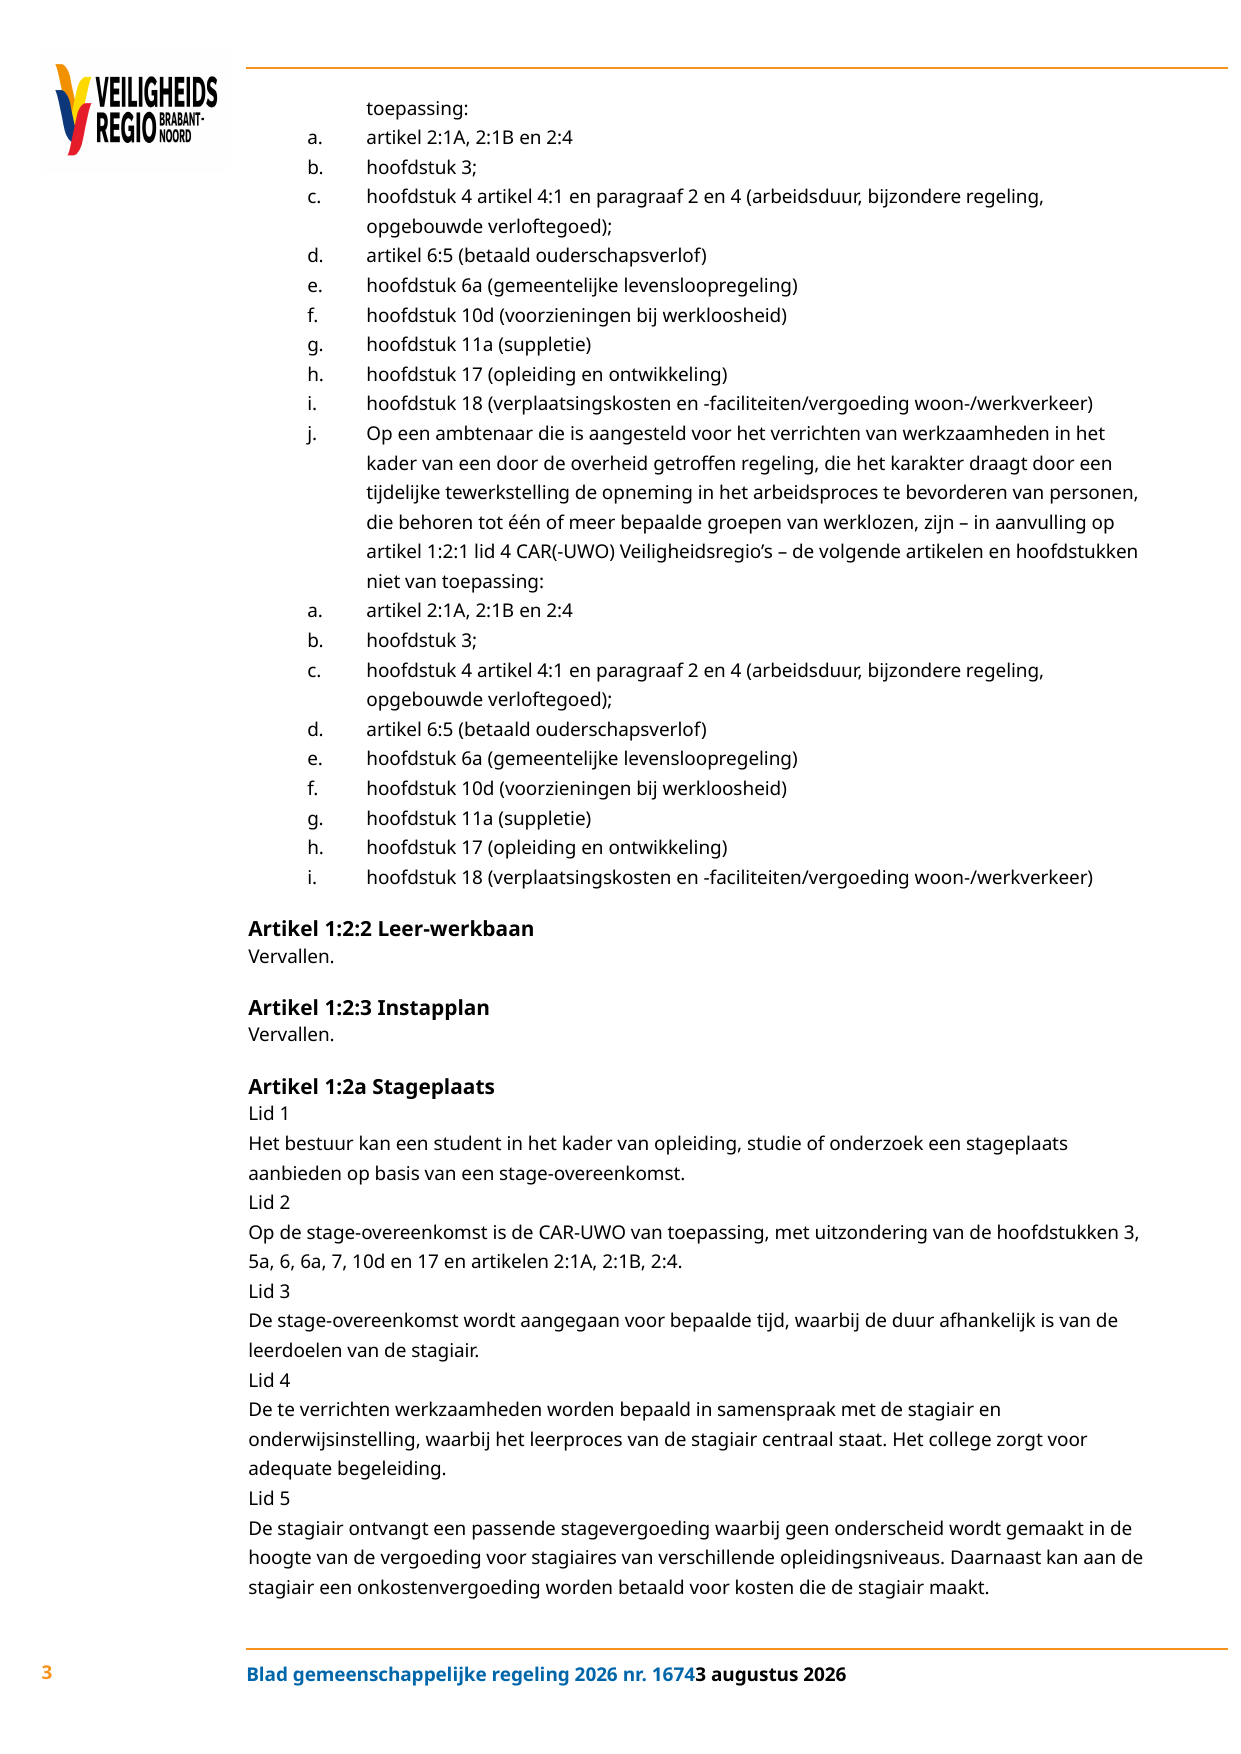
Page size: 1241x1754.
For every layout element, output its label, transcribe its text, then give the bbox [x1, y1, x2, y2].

text De te verrichten werkzaamheden worden bepaald in samenspraak met de stagiair en onderwijsinstelling, waarbij het leerproces van de stagiair centraal staat. Het college zorgt voor adequate begeleiding. [248, 1396, 1152, 1481]
list hoofdstuk 6a (gemeentelijke levensloopregeling) [307, 272, 1152, 298]
text Lid 4 [248, 1367, 1152, 1392]
text Artikel 1:2:3 Instapplan [248, 993, 1152, 1022]
list hoofdstuk 18 (verplaatsingskosten en -faciliteiten/vergoeding woon-/werkverkeer) [307, 391, 1152, 416]
text Op de stage-overeenkomst is de CAR-UWO van toepassing, met uitzondering van de hoofdstukken 3, 5a, 6, 6a, 7, 10d en 17 en artikelen 2:1A, 2:1B, 2:4. [248, 1219, 1152, 1274]
list artikel 2:1A, 2:1B en 2:4 [307, 598, 1152, 623]
list hoofdstuk 10d (voorzieningen bij werkloosheid) [307, 775, 1152, 801]
text Artikel 1:2:2 Leer-werkbaan [248, 914, 1152, 943]
text Vervallen. [248, 943, 1152, 968]
list toepassing: [307, 95, 1152, 121]
text Artikel 1:2a Stageplaats [248, 1072, 1152, 1101]
list hoofdstuk 10d (voorzieningen bij werkloosheid) [307, 302, 1152, 328]
list hoofdstuk 11a (suppletie) [307, 805, 1152, 831]
text Lid 3 [248, 1278, 1152, 1304]
list hoofdstuk 3; [307, 627, 1152, 653]
list Op een ambtenaar die is aangesteld voor het verrichten van werkzaamheden in het kader van een door de overheid getroffen regeling, die het karakter draagt door een tijdelijke tewerkstelling de opneming in het arbeidsproces te bevorderen van personen, die behoren tot één of meer bepaalde groepen van werklozen, zijn – in aanvulling op artikel 1:2:1 lid 4 CAR(-UWO) Veiligheidsregio’s – de volgende artikelen en hoofdstukken niet van toepassing: [307, 420, 1152, 594]
list hoofdstuk 4 artikel 4:1 en paragraaf 2 en 4 (arbeidsduur, bijzondere regeling, opgebouwde verloftegoed); [307, 183, 1152, 239]
list hoofdstuk 11a (suppletie) [307, 331, 1152, 357]
text Het bestuur kan een student in het kader van opleiding, studie of onderzoek een stageplaats aanbieden op basis van een stage-overeenkomst. [248, 1130, 1152, 1185]
list hoofdstuk 17 (opleiding en ontwikkeling) [307, 834, 1152, 860]
text Lid 5 [248, 1485, 1152, 1511]
text Vervallen. [248, 1022, 1152, 1047]
list hoofdstuk 18 (verplaatsingskosten en -faciliteiten/vergoeding woon-/werkverkeer) [307, 864, 1152, 890]
picture [41, 47, 231, 172]
list artikel 2:1A, 2:1B en 2:4 [307, 124, 1152, 150]
text Lid 2 [248, 1189, 1152, 1215]
list hoofdstuk 17 (opleiding en ontwikkeling) [307, 361, 1152, 387]
list hoofdstuk 4 artikel 4:1 en paragraaf 2 en 4 (arbeidsduur, bijzondere regeling, opgebouwde verloftegoed); [307, 657, 1152, 712]
list artikel 6:5 (betaald ouderschapsverlof) [307, 716, 1152, 742]
text Lid 1 [248, 1101, 1152, 1126]
list hoofdstuk 3; [307, 154, 1152, 180]
list artikel 6:5 (betaald ouderschapsverlof) [307, 243, 1152, 268]
list hoofdstuk 6a (gemeentelijke levensloopregeling) [307, 746, 1152, 771]
text De stage-overeenkomst wordt aangegaan voor bepaalde tijd, waarbij de duur afhankelijk is van de leerdoelen van de stagiair. [248, 1308, 1152, 1363]
text De stagiair ontvangt een passende stagevergoeding waarbij geen onderscheid wordt gemaakt in de hoogte van de vergoeding voor stagiaires van verschillende opleidingsniveaus. Daarnaast kan aan de stagiair een onkostenvergoeding worden betaald voor kosten die de stagiair maakt. [248, 1515, 1152, 1599]
